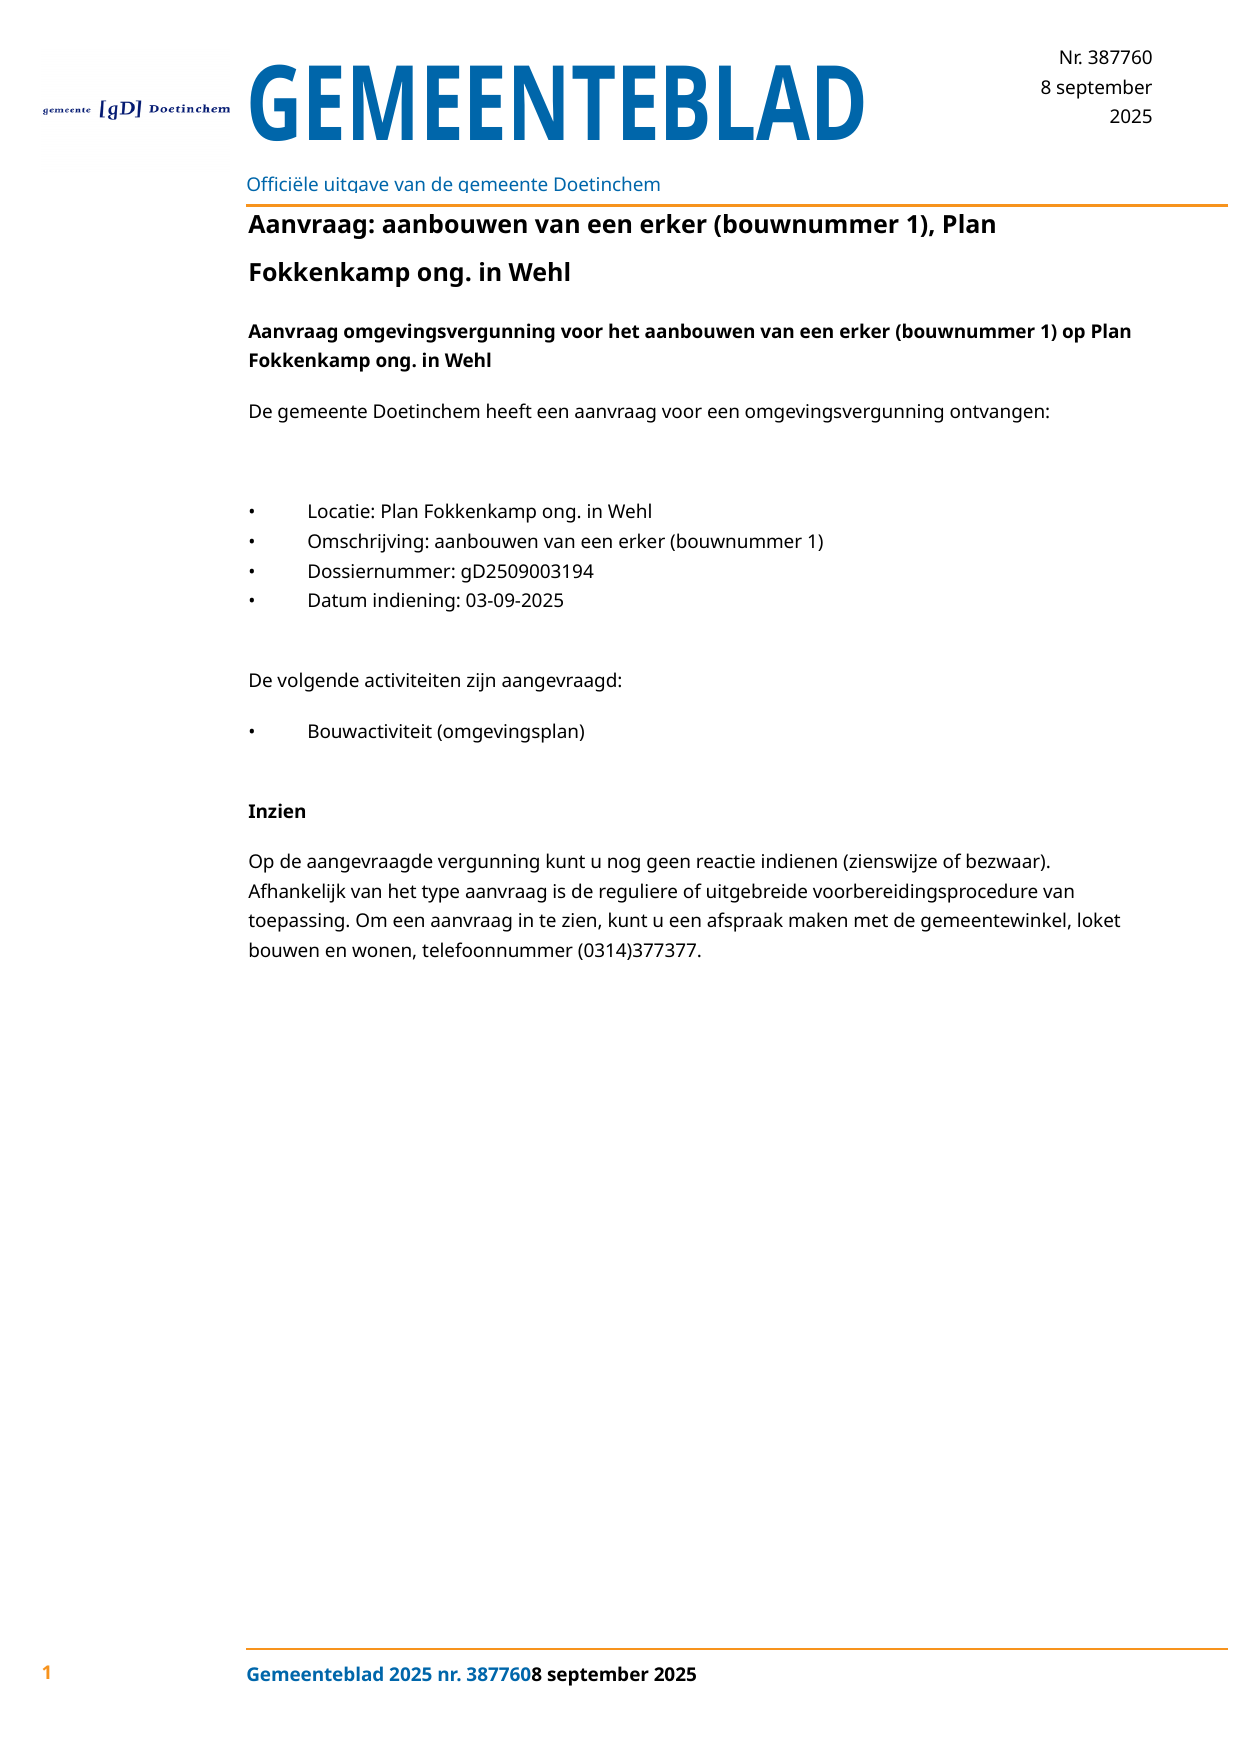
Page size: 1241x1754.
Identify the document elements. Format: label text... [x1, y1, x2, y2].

list Bouwactiviteit (omgevingsplan) [248, 718, 1152, 744]
list Omschrijving: aanbouwen van een erker (bouwnummer 1) [248, 528, 1152, 554]
text De volgende activiteiten zijn aangevraagd: [248, 667, 1152, 693]
text Op de aangevraagde vergunning kunt u nog geen reactie indienen (zienswijze of bezwaar). Afhankelijk van het type aanvraag is de reguliere of uitgebreide voorbereidingsprocedure van toepassing. Om een aanvraag in te zien, kunt u een afspraak maken met de gemeentewinkel, loket bouwen en wonen, telefoonnummer (0314)377377. [248, 848, 1152, 963]
list Datum indiening: 03-09-2025 [248, 587, 1152, 613]
text Aanvraag omgevingsvergunning voor het aanbouwen van een erker (bouwnummer 1) op Plan Fokkenkamp ong. in Wehl [248, 318, 1152, 373]
list Dossiernummer: gD2509003194 [248, 558, 1152, 584]
picture [41, 47, 231, 172]
text Aanvraag: aanbouwen van een erker (bouwnummer 1), Plan Fokkenkamp ong. in Wehl [248, 207, 1152, 288]
list Locatie: Plan Fokkenkamp ong. in Wehl [248, 499, 1152, 524]
text Inzien [248, 798, 1152, 824]
text De gemeente Doetinchem heeft een aanvraag voor een omgevingsvergunning ontvangen: [248, 398, 1152, 424]
